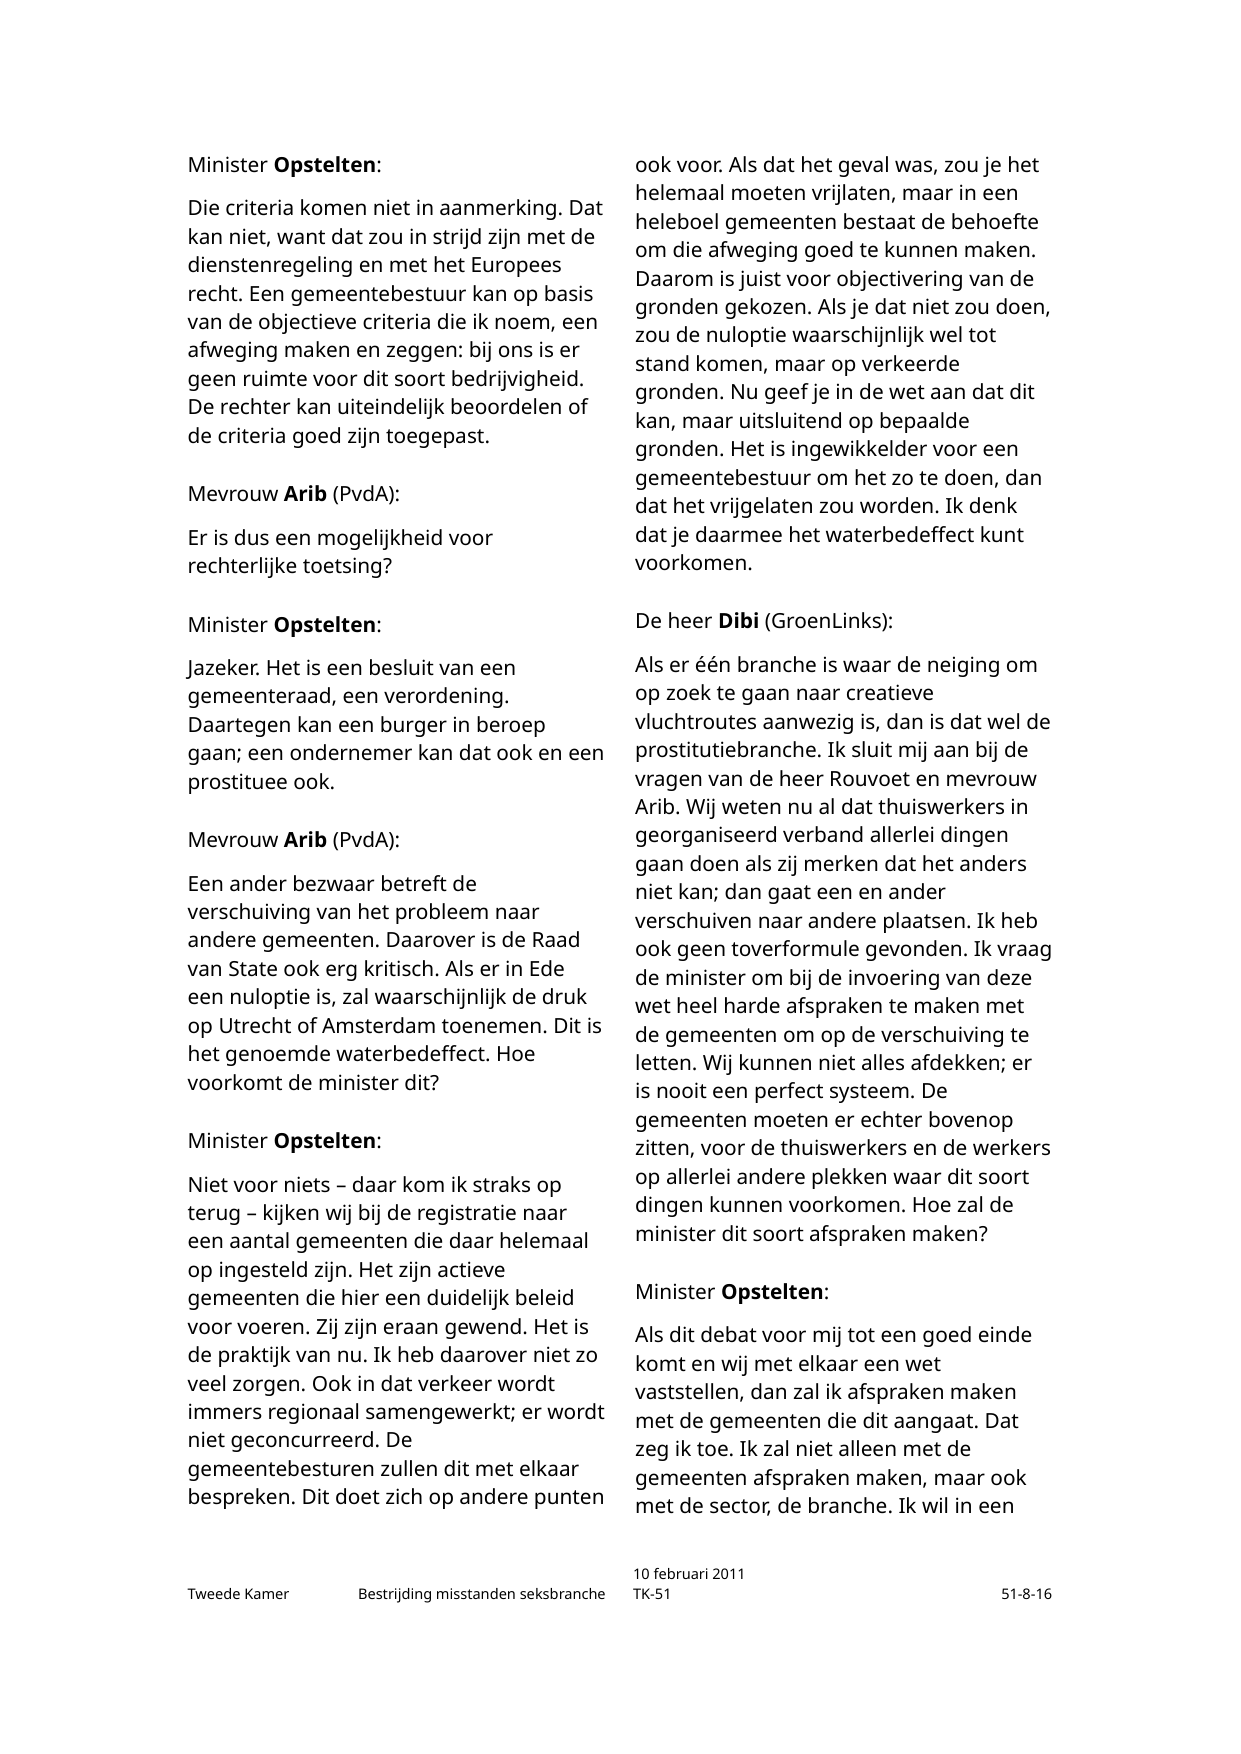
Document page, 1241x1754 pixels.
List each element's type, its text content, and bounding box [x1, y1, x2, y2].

text Jazeker. Het is een besluit van een gemeenteraad, een verordening. Daartegen kan een burger in beroep gaan; een ondernemer kan dat ook en een prostituee ook. [187, 653, 605, 795]
text Een ander bezwaar betreft de verschuiving van het probleem naar andere gemeenten. Daarover is de Raad van State ook erg kritisch. Als er in Ede een nuloptie is, zal waarschijnlijk de druk op Utrecht of Amsterdam toenemen. Dit is het genoemde waterbedeffect. Hoe voorkomt de minister dit? [187, 869, 605, 1096]
text Minister Opstelten: [187, 1126, 605, 1155]
text Minister Opstelten: [635, 1277, 1053, 1306]
text Minister Opstelten: [187, 150, 605, 178]
text Minister Opstelten: [187, 610, 605, 638]
text ook voor. Als dat het geval was, zou je het helemaal moeten vrijlaten, maar in een heleboel gemeenten bestaat de behoefte om die afweging goed te kunnen maken. Daarom is juist voor objectivering van de gronden gekozen. Als je dat niet zou doen, zou de nuloptie waarschijnlijk wel tot stand komen, maar op verkeerde gronden. Nu geef je in de wet aan dat dit kan, maar uitsluitend op bepaalde gronden. Het is ingewikkelder voor een gemeentebestuur om het zo te doen, dan dat het vrijgelaten zou worden. Ik denk dat je daarmee het waterbedeffect kunt voorkomen. [635, 150, 1053, 577]
text Als er één branche is waar de neiging om op zoek te gaan naar creatieve vluchtroutes aanwezig is, dan is dat wel de prostitutiebranche. Ik sluit mij aan bij de vragen van de heer Rouvoet en mevrouw Arib. Wij weten nu al dat thuiswerkers in georganiseerd verband allerlei dingen gaan doen als zij merken dat het anders niet kan; dan gaat een en ander verschuiven naar andere plaatsen. Ik heb ook geen toverformule gevonden. Ik vraag de minister om bij de invoering van deze wet heel harde afspraken te maken met de gemeenten om op de verschuiving te letten. Wij kunnen niet alles afdekken; er is nooit een perfect systeem. De gemeenten moeten er echter bovenop zitten, voor de thuiswerkers en de werkers op allerlei andere plekken waar dit soort dingen kunnen voorkomen. Hoe zal de minister dit soort afspraken maken? [635, 650, 1053, 1247]
text Mevrouw Arib (PvdA): [187, 479, 605, 508]
text Niet voor niets – daar kom ik straks op terug – kijken wij bij de registratie naar een aantal gemeenten die daar helemaal op ingesteld zijn. Het zijn actieve gemeenten die hier een duidelijk beleid voor voeren. Zij zijn eraan gewend. Het is de praktijk van nu. Ik heb daarover niet zo veel zorgen. Ook in dat verkeer wordt immers regionaal samengewerkt; er wordt niet geconcurreerd. De gemeentebesturen zullen dit met elkaar bespreken. Dit doet zich op andere punten [187, 1170, 605, 1511]
text Als dit debat voor mij tot een goed einde komt en wij met elkaar een wet vaststellen, dan zal ik afspraken maken met de gemeenten die dit aangaat. Dat zeg ik toe. Ik zal niet alleen met de gemeenten afspraken maken, maar ook met de sector, de branche. Ik wil in een [635, 1321, 1053, 1520]
text Mevrouw Arib (PvdA): [187, 825, 605, 854]
text Die criteria komen niet in aanmerking. Dat kan niet, want dat zou in strijd zijn met de dienstenregeling en met het Europees recht. Een gemeentebestuur kan op basis van de objectieve criteria die ik noem, een afweging maken en zeggen: bij ons is er geen ruimte voor dit soort bedrijvigheid. De rechter kan uiteindelijk beoordelen of de criteria goed zijn toegepast. [187, 193, 605, 449]
text De heer Dibi (GroenLinks): [635, 607, 1053, 635]
text Er is dus een mogelijkheid voor rechterlijke toetsing? [187, 523, 605, 580]
